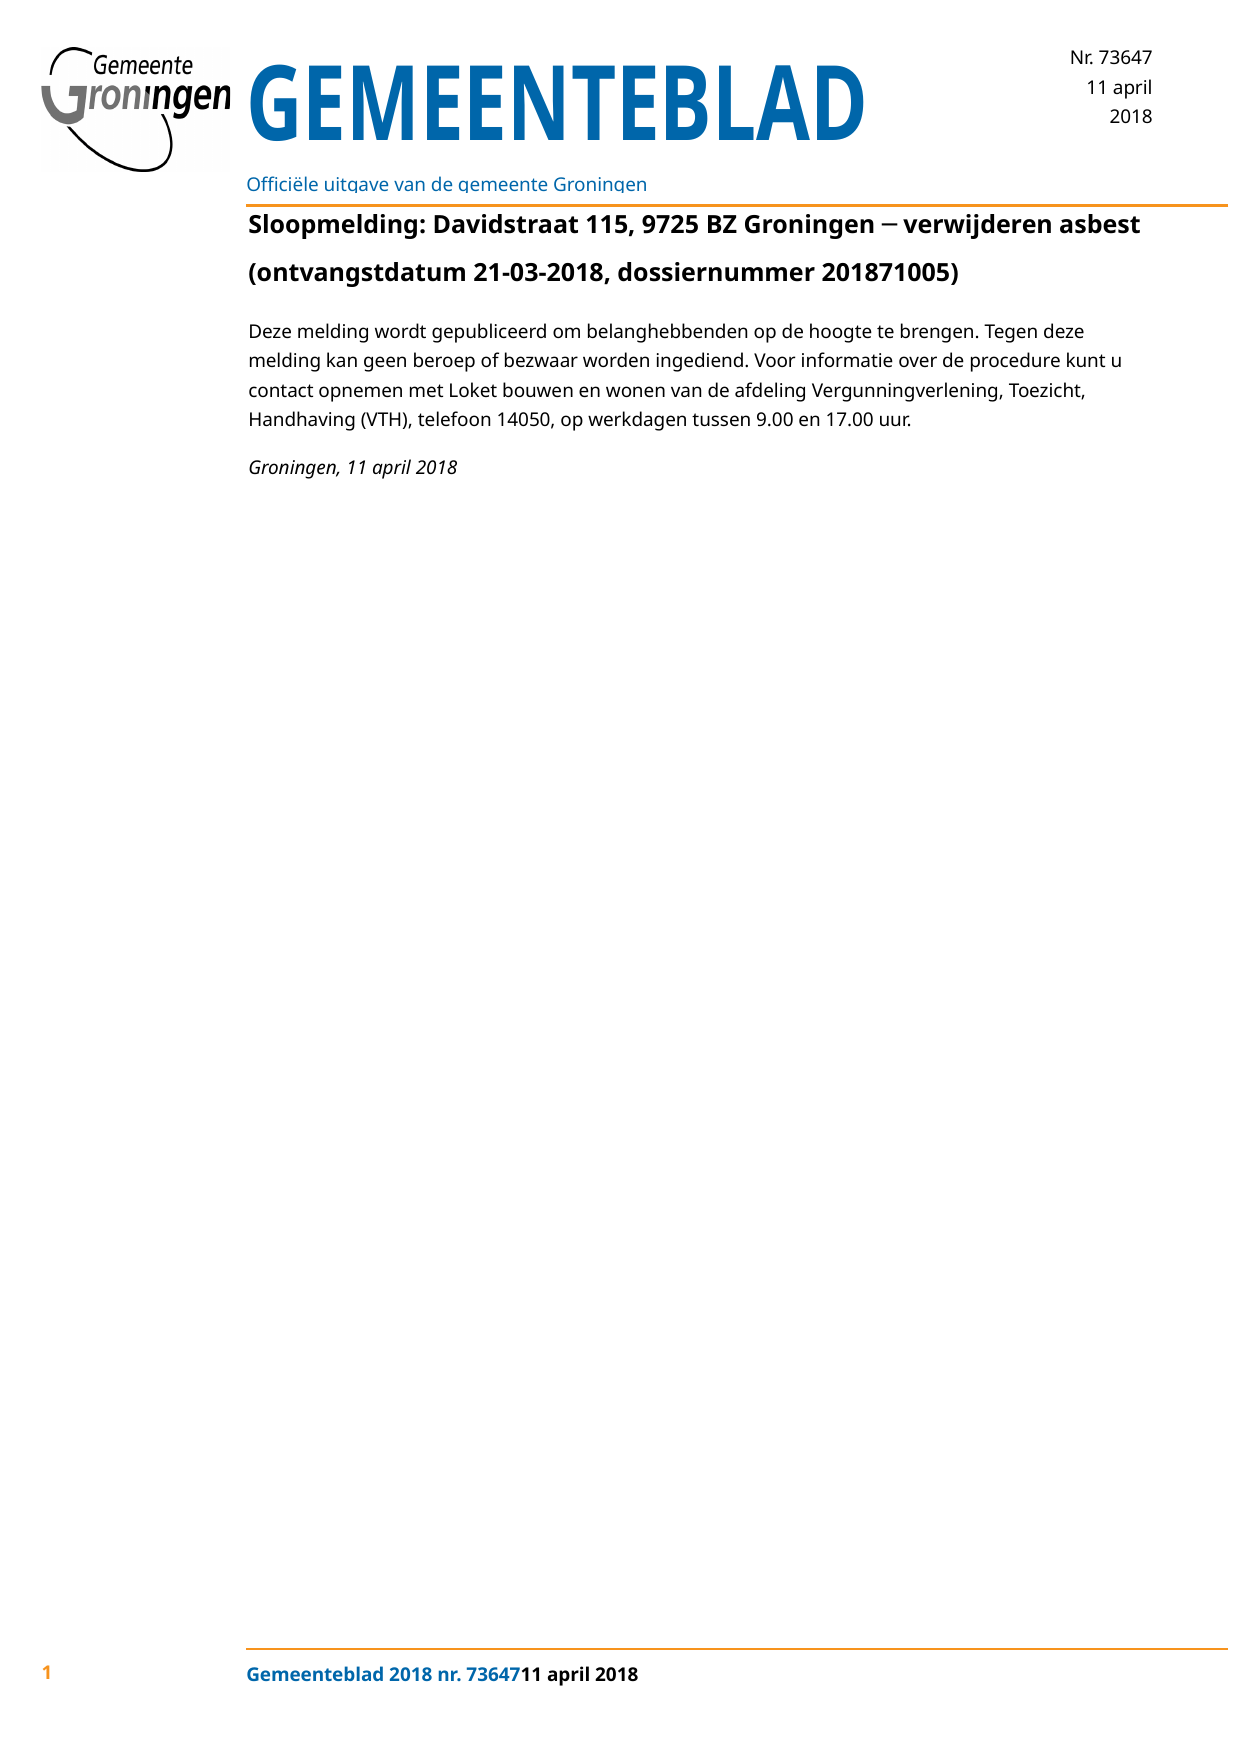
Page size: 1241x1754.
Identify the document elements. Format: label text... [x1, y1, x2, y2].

picture [41, 47, 231, 172]
text Sloopmelding: Davidstraat 115, 9725 BZ Groningen ─ verwijderen asbest (ontvangstdatum 21-03-2018, dossiernummer 201871005) [248, 207, 1152, 288]
text Groningen, 11 april 2018 [248, 454, 1152, 480]
text Deze melding wordt gepubliceerd om belanghebbenden op de hoogte te brengen. Tegen deze melding kan geen beroep of bezwaar worden ingediend. Voor informatie over de procedure kunt u contact opnemen met Loket bouwen en wonen van de afdeling Vergunningverlening, Toezicht, Handhaving (VTH), telefoon 14050, op werkdagen tussen 9.00 en 17.00 uur. [248, 318, 1152, 432]
